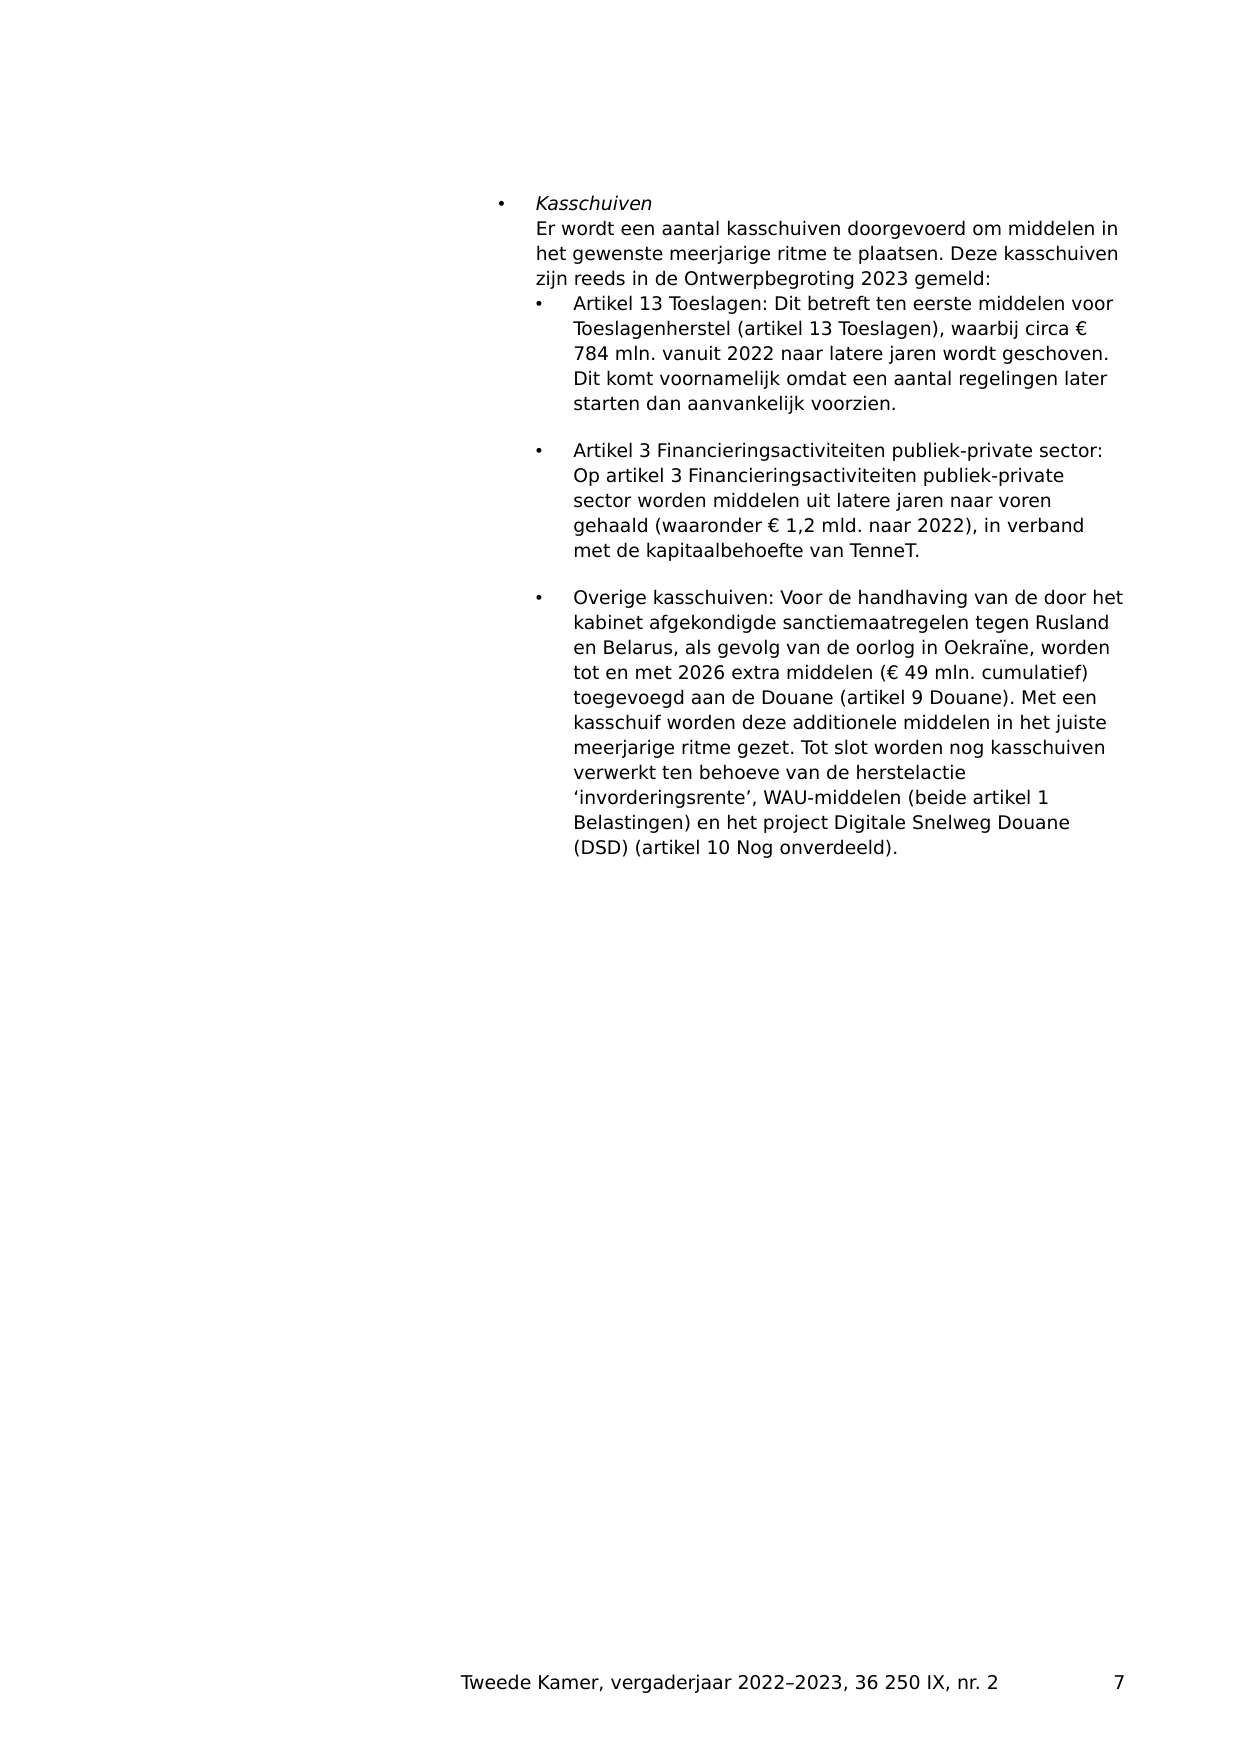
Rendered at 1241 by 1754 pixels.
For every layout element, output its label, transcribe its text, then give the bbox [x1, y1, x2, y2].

list Kasschuiven [498, 191, 1125, 216]
list Artikel 3 Financieringsactiviteiten publiek-private sector: Op artikel 3 Financieringsactiviteiten publiek-private sector worden middelen uit latere jaren naar voren gehaald (waaronder € 1,2 mld. naar 2022), in verband met de kapitaalbehoefte van TenneT. [536, 438, 1125, 563]
list Overige kasschuiven: Voor de handhaving van de door het kabinet afgekondigde sanctiemaatregelen tegen Rusland en Belarus, als gevolg van de oorlog in Oekraïne, worden tot en met 2026 extra middelen (€ 49 mln. cumulatief) toegevoegd aan de Douane (artikel 9 Douane). Met een kasschuif worden deze additionele middelen in het juiste meerjarige ritme gezet. Tot slot worden nog kasschuiven verwerkt ten behoeve van de herstelactie ‘invorderingsrente’, WAU-middelen (beide artikel 1 Belastingen) en het project Digitale Snelweg Douane (DSD) (artikel 10 Nog onverdeeld). [536, 585, 1125, 860]
list Artikel 13 Toeslagen: Dit betreft ten eerste middelen voor Toeslagenherstel (artikel 13 Toeslagen), waarbij circa € 784 mln. vanuit 2022 naar latere jaren wordt geschoven. Dit komt voornamelijk omdat een aantal regelingen later starten dan aanvankelijk voorzien. [536, 291, 1125, 416]
list Er wordt een aantal kasschuiven doorgevoerd om middelen in het gewenste meerjarige ritme te plaatsen. Deze kasschuiven zijn reeds in de Ontwerpbegroting 2023 gemeld: [498, 216, 1125, 291]
